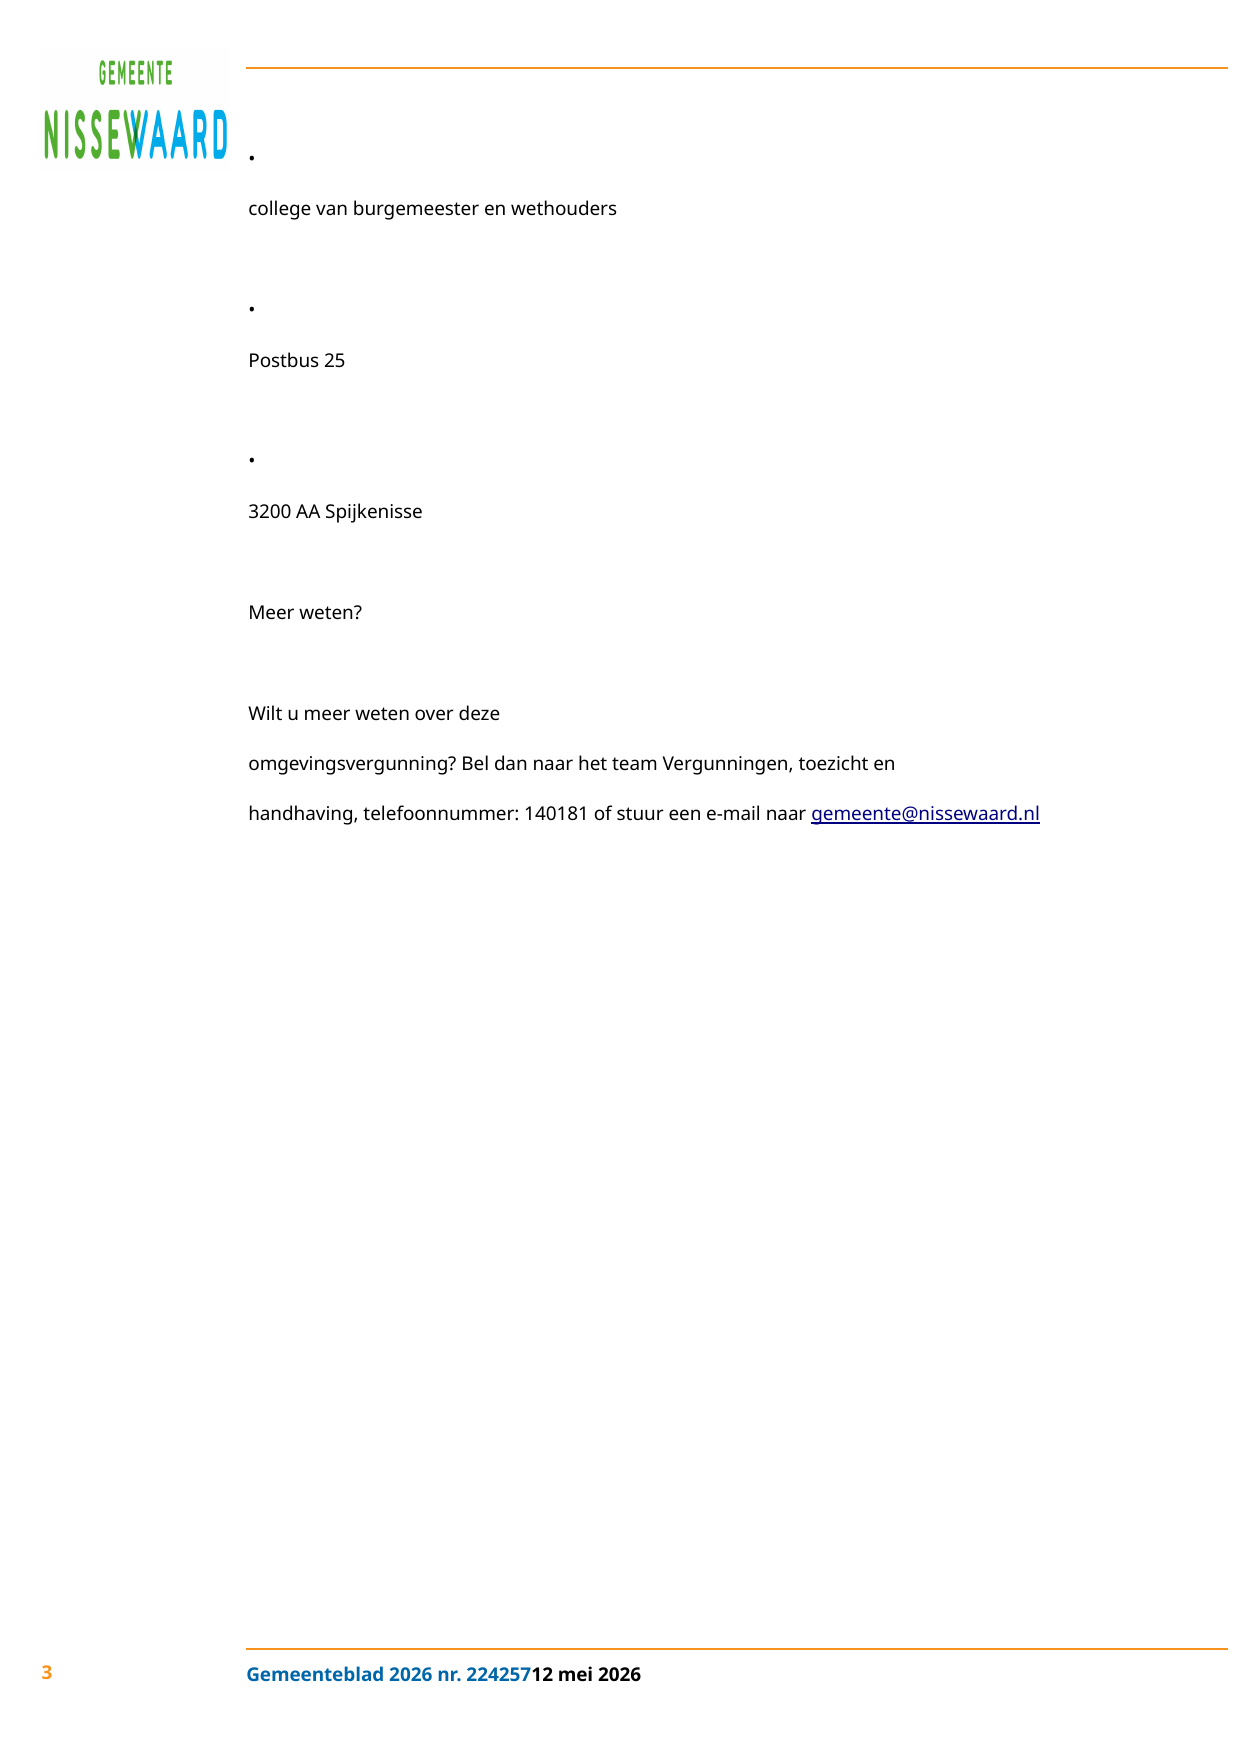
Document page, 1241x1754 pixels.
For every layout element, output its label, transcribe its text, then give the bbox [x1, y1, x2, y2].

picture [41, 47, 231, 172]
text • [248, 145, 1152, 171]
text Meer weten? [248, 599, 1152, 625]
text • [248, 448, 1152, 473]
text 3200 AA Spijkenisse [248, 498, 1152, 524]
text omgevingsvergunning? Bel dan naar het team Vergunningen, toezicht en [248, 750, 1152, 776]
text handhaving, telefoonnummer: 140181 of stuur een e-mail naar gemeente@nissewaard.nl [248, 801, 1152, 826]
text Wilt u meer weten over deze [248, 700, 1152, 726]
text Postbus 25 [248, 347, 1152, 373]
text college van burgemeester en wethouders [248, 196, 1152, 221]
text • [248, 296, 1152, 322]
